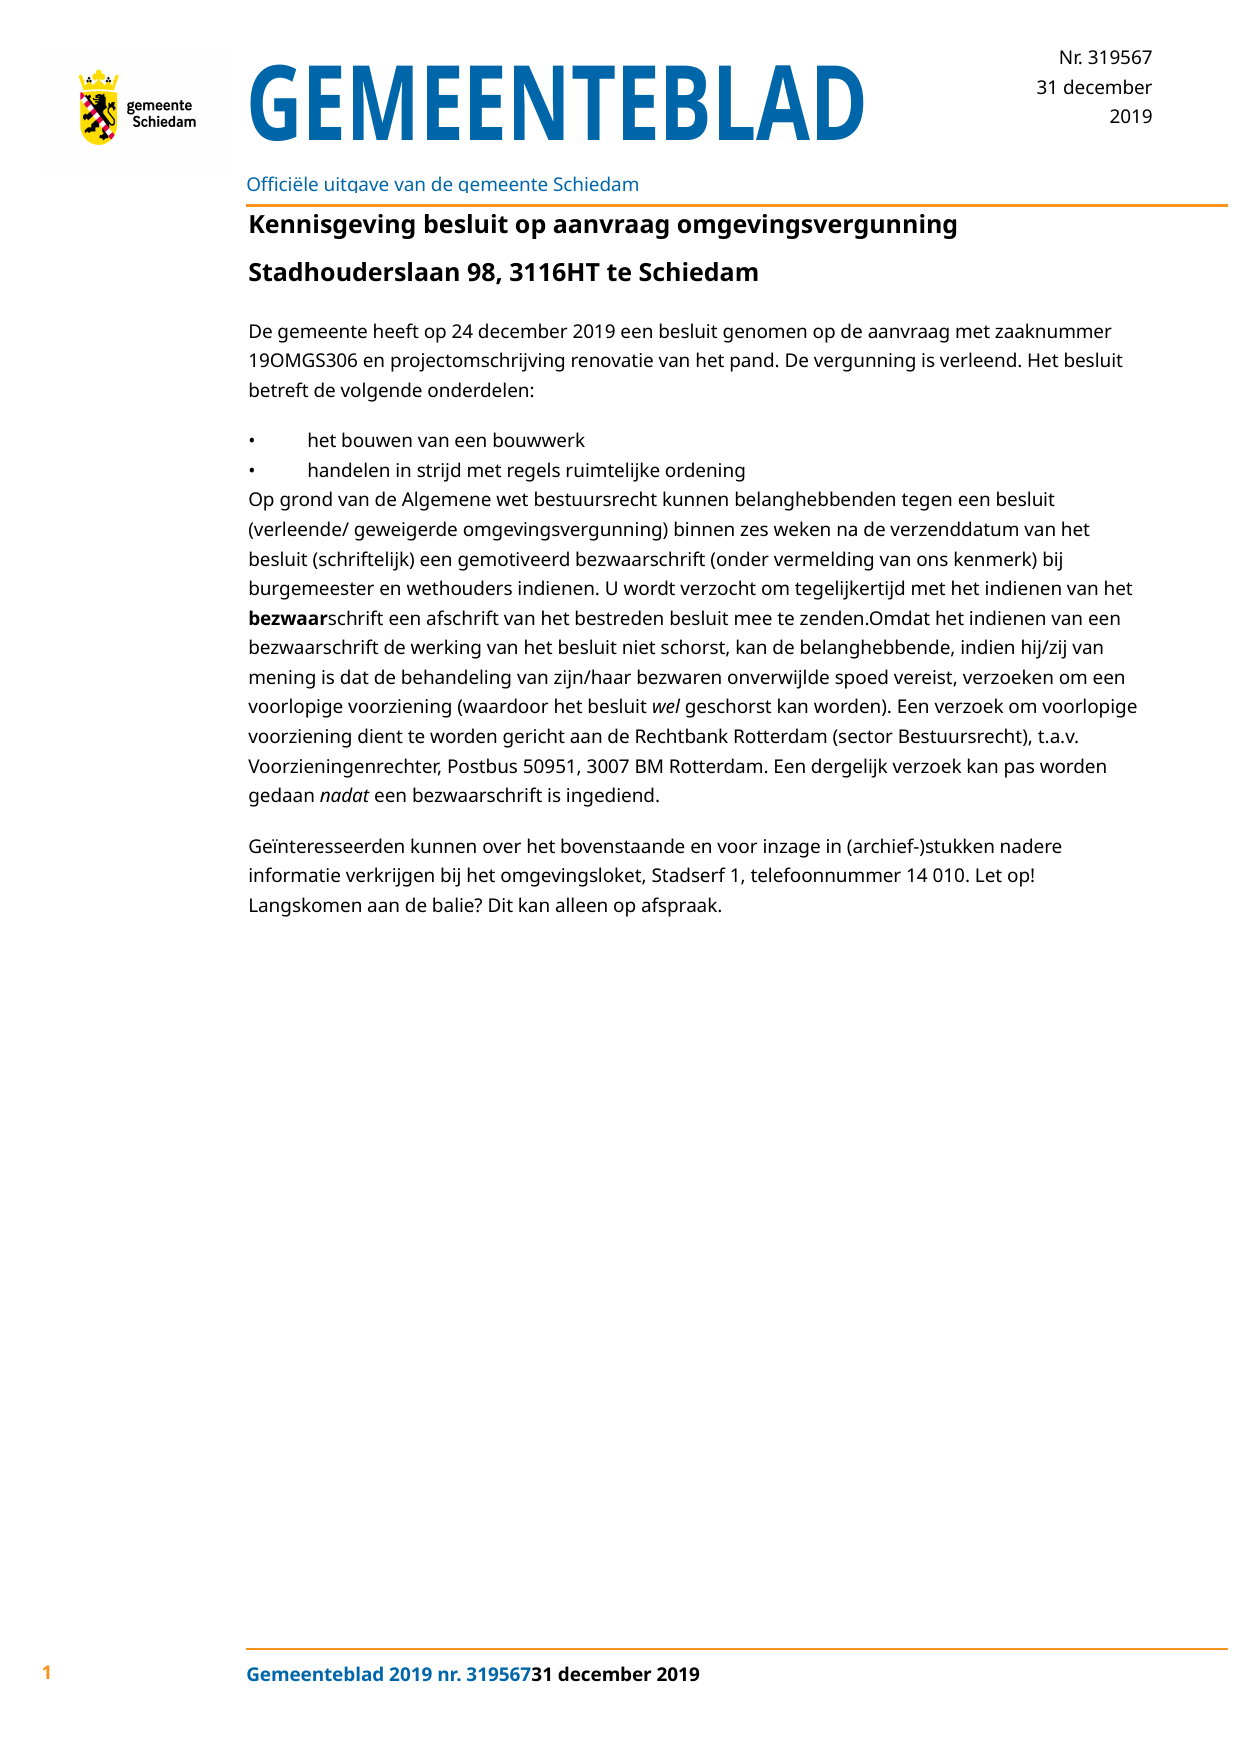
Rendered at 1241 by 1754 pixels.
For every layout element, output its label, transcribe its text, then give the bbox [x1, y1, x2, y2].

text Kennisgeving besluit op aanvraag omgevingsvergunning Stadhouderslaan 98, 3116HT te Schiedam [248, 207, 1152, 288]
text De gemeente heeft op 24 december 2019 een besluit genomen op de aanvraag met zaaknummer 19OMGS306 en projectomschrijving renovatie van het pand. De vergunning is verleend. Het besluit betreft de volgende onderdelen: [248, 318, 1152, 403]
text Op grond van de Algemene wet bestuursrecht kunnen belanghebbenden tegen een besluit (verleende/ geweigerde omgevingsvergunning) binnen zes weken na de verzenddatum van het besluit (schriftelijk) een gemotiveerd bezwaarschrift (onder vermelding van ons kenmerk) bij burgemeester en wethouders indienen. U wordt verzocht om tegelijkertijd met het indienen van het bezwaarschrift een afschrift van het bestreden besluit mee te zenden.Omdat het indienen van een bezwaarschrift de werking van het besluit niet schorst, kan de belanghebbende, indien hij/zij van mening is dat de behandeling van zijn/haar bezwaren onverwijlde spoed vereist, verzoeken om een voorlopige voorziening (waardoor het besluit wel geschorst kan worden). Een verzoek om voorlopige voorziening dient te worden gericht aan de Rechtbank Rotterdam (sector Bestuursrecht), t.a.v. Voorzieningenrechter, Postbus 50951, 3007 BM Rotterdam. Een dergelijk verzoek kan pas worden gedaan nadat een bezwaarschrift is ingediend. [248, 487, 1152, 808]
picture [41, 47, 231, 172]
list handelen in strijd met regels ruimtelijke ordening [248, 457, 1152, 483]
text Geïnteresseerden kunnen over het bovenstaande en voor inzage in (archief-)stukken nadere informatie verkrijgen bij het omgevingsloket, Stadserf 1, telefoonnummer 14 010. Let op! Langskomen aan de balie? Dit kan alleen op afspraak. [248, 833, 1152, 918]
list het bouwen van een bouwwerk [248, 427, 1152, 453]
